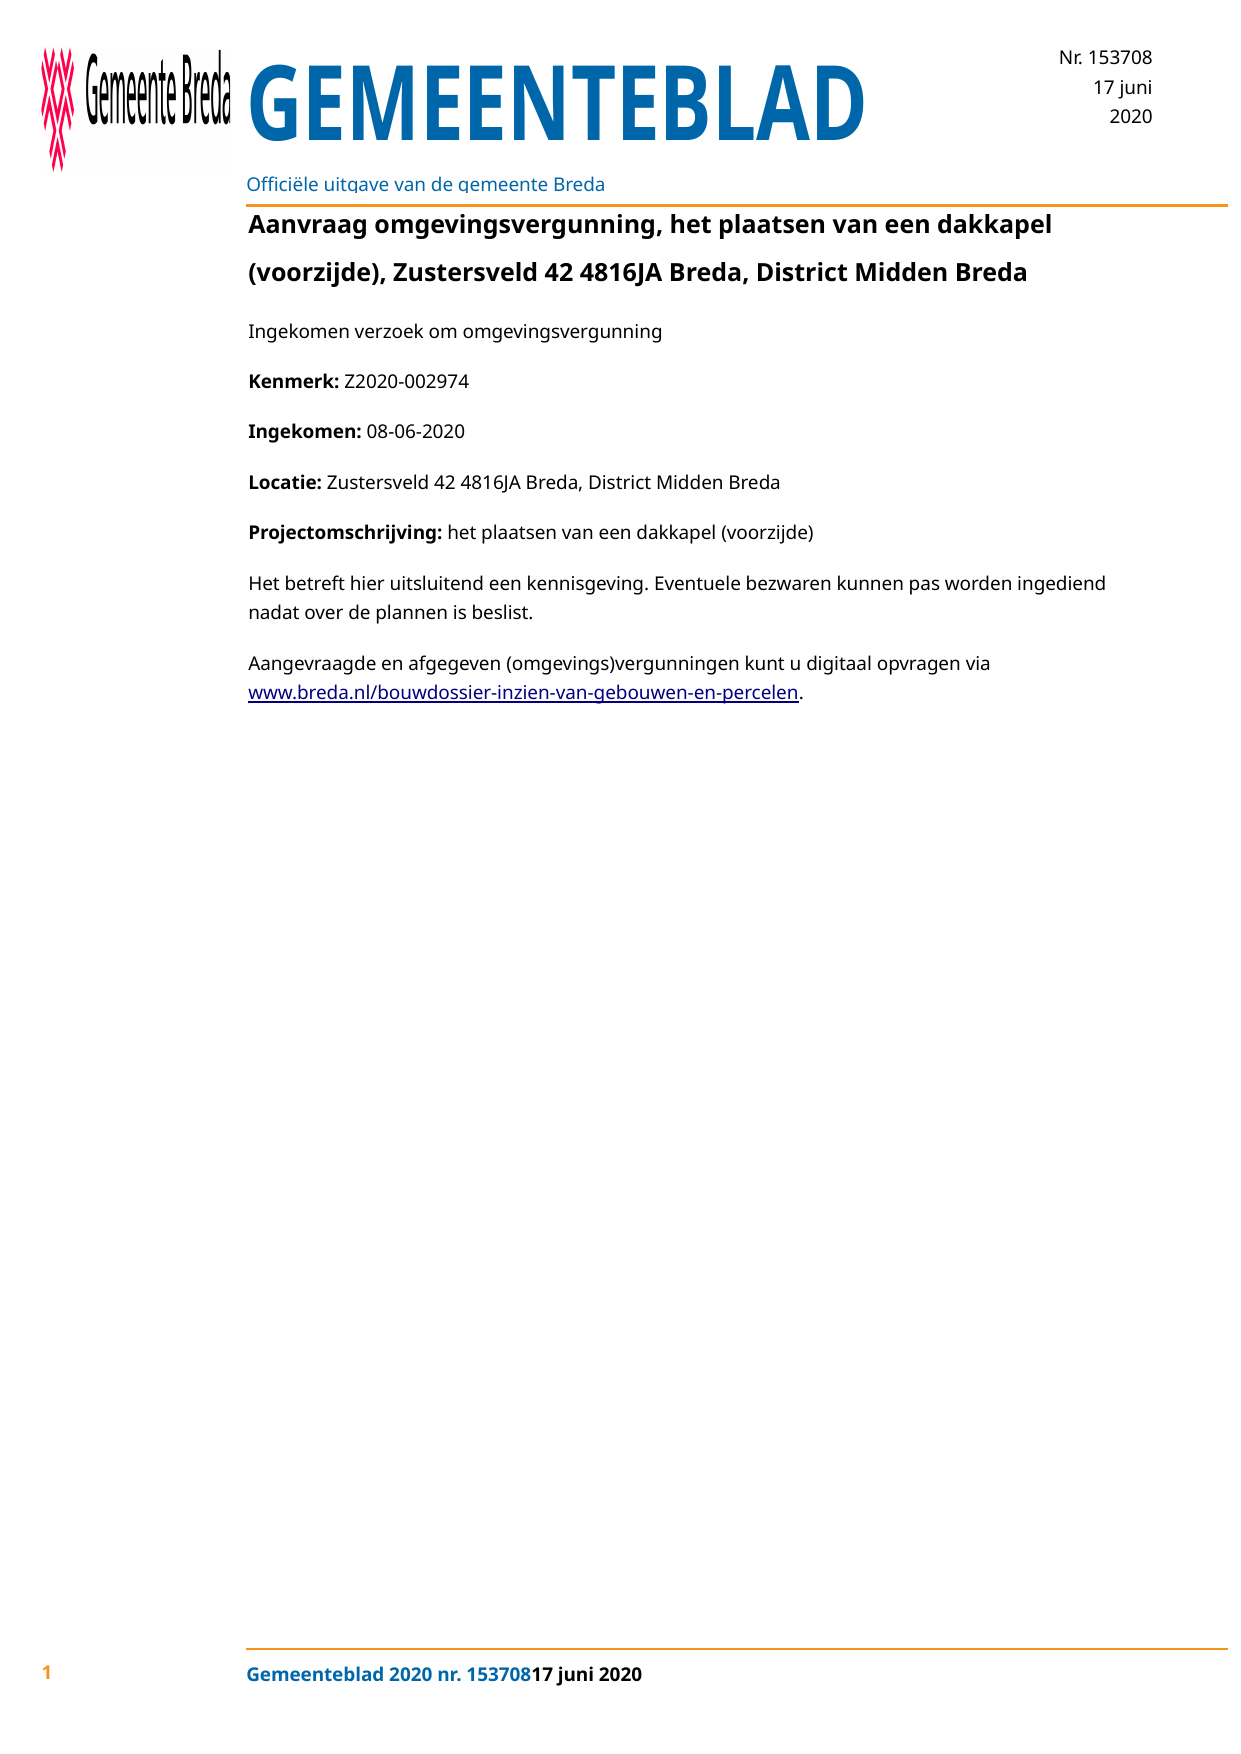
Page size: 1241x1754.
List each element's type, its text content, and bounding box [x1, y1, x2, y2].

text Het betreft hier uitsluitend een kennisgeving. Eventuele bezwaren kunnen pas worden ingediend nadat over de plannen is beslist. [248, 570, 1152, 625]
text Aangevraagde en afgegeven (omgevings)vergunningen kunt u digitaal opvragen via www.breda.nl/bouwdossier-inzien-van-gebouwen-en-percelen. [248, 650, 1152, 705]
text Ingekomen: 08-06-2020 [248, 419, 1152, 444]
text Ingekomen verzoek om omgevingsvergunning [248, 318, 1152, 344]
text Locatie: Zustersveld 42 4816JA Breda, District Midden Breda [248, 469, 1152, 495]
text Projectomschrijving: het plaatsen van een dakkapel (voorzijde) [248, 519, 1152, 545]
text Kenmerk: Z2020-002974 [248, 368, 1152, 394]
picture [41, 47, 231, 172]
text Aanvraag omgevingsvergunning, het plaatsen van een dakkapel (voorzijde), Zustersveld 42 4816JA Breda, District Midden Breda [248, 207, 1152, 288]
